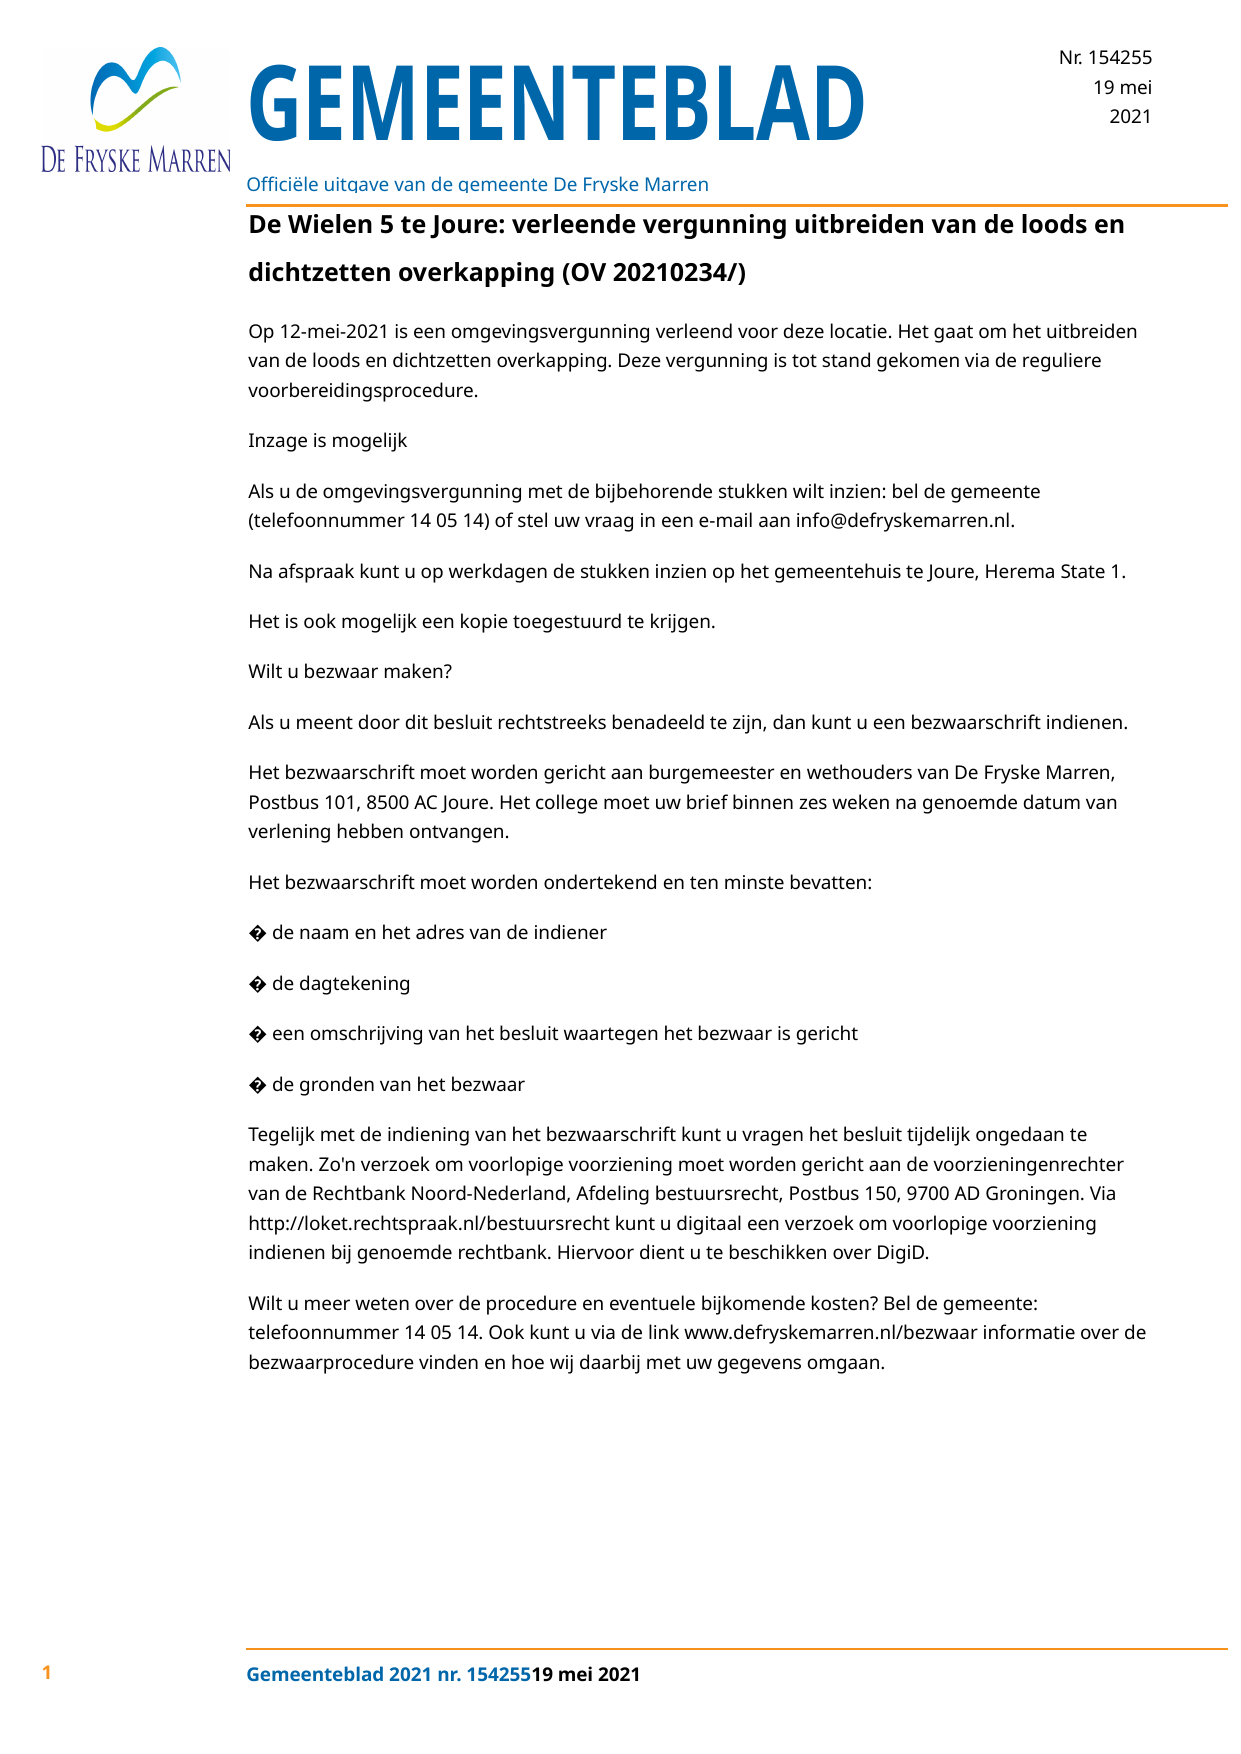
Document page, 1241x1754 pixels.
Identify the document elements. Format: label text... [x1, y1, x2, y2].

text � de gronden van het bezwaar [248, 1071, 1152, 1097]
text Het bezwaarschrift moet worden ondertekend en ten minste bevatten: [248, 869, 1152, 895]
picture [41, 47, 231, 172]
text Tegelijk met de indiening van het bezwaarschrift kunt u vragen het besluit tijdelijk ongedaan te maken. Zo'n verzoek om voorlopige voorziening moet worden gericht aan de voorzieningenrechter van de Rechtbank Noord-Nederland, Afdeling bestuursrecht, Postbus 150, 9700 AD Groningen. Via http://loket.rechtspraak.nl/bestuursrecht kunt u digitaal een verzoek om voorlopige voorziening indienen bij genoemde rechtbank. Hiervoor dient u te beschikken over DigiD. [248, 1121, 1152, 1265]
text Wilt u bezwaar maken? [248, 659, 1152, 684]
text Als u de omgevingsvergunning met de bijbehorende stukken wilt inzien: bel de gemeente (telefoonnummer 14 05 14) of stel uw vraag in een e-mail aan info@defryskemarren.nl. [248, 478, 1152, 533]
text Inzage is mogelijk [248, 427, 1152, 453]
text Na afspraak kunt u op werkdagen de stukken inzien op het gemeentehuis te Joure, Herema State 1. [248, 558, 1152, 584]
text � een omschrijving van het besluit waartegen het bezwaar is gericht [248, 1020, 1152, 1046]
text � de naam en het adres van de indiener [248, 919, 1152, 945]
text De Wielen 5 te Joure: verleende vergunning uitbreiden van de loods en dichtzetten overkapping (OV 20210234/) [248, 207, 1152, 288]
text Op 12-mei-2021 is een omgevingsvergunning verleend voor deze locatie. Het gaat om het uitbreiden van de loods en dichtzetten overkapping. Deze vergunning is tot stand gekomen via de reguliere voorbereidingsprocedure. [248, 318, 1152, 403]
text Als u meent door dit besluit rechtstreeks benadeeld te zijn, dan kunt u een bezwaarschrift indienen. [248, 709, 1152, 735]
text Het bezwaarschrift moet worden gericht aan burgemeester en wethouders van De Fryske Marren, Postbus 101, 8500 AC Joure. Het college moet uw brief binnen zes weken na genoemde datum van verlening hebben ontvangen. [248, 759, 1152, 844]
text � de dagtekening [248, 970, 1152, 996]
text Het is ook mogelijk een kopie toegestuurd te krijgen. [248, 608, 1152, 634]
text Wilt u meer weten over de procedure en eventuele bijkomende kosten? Bel de gemeente: telefoonnummer 14 05 14. Ook kunt u via de link www.defryskemarren.nl/bezwaar informatie over de bezwaarprocedure vinden en hoe wij daarbij met uw gegevens omgaan. [248, 1290, 1152, 1375]
